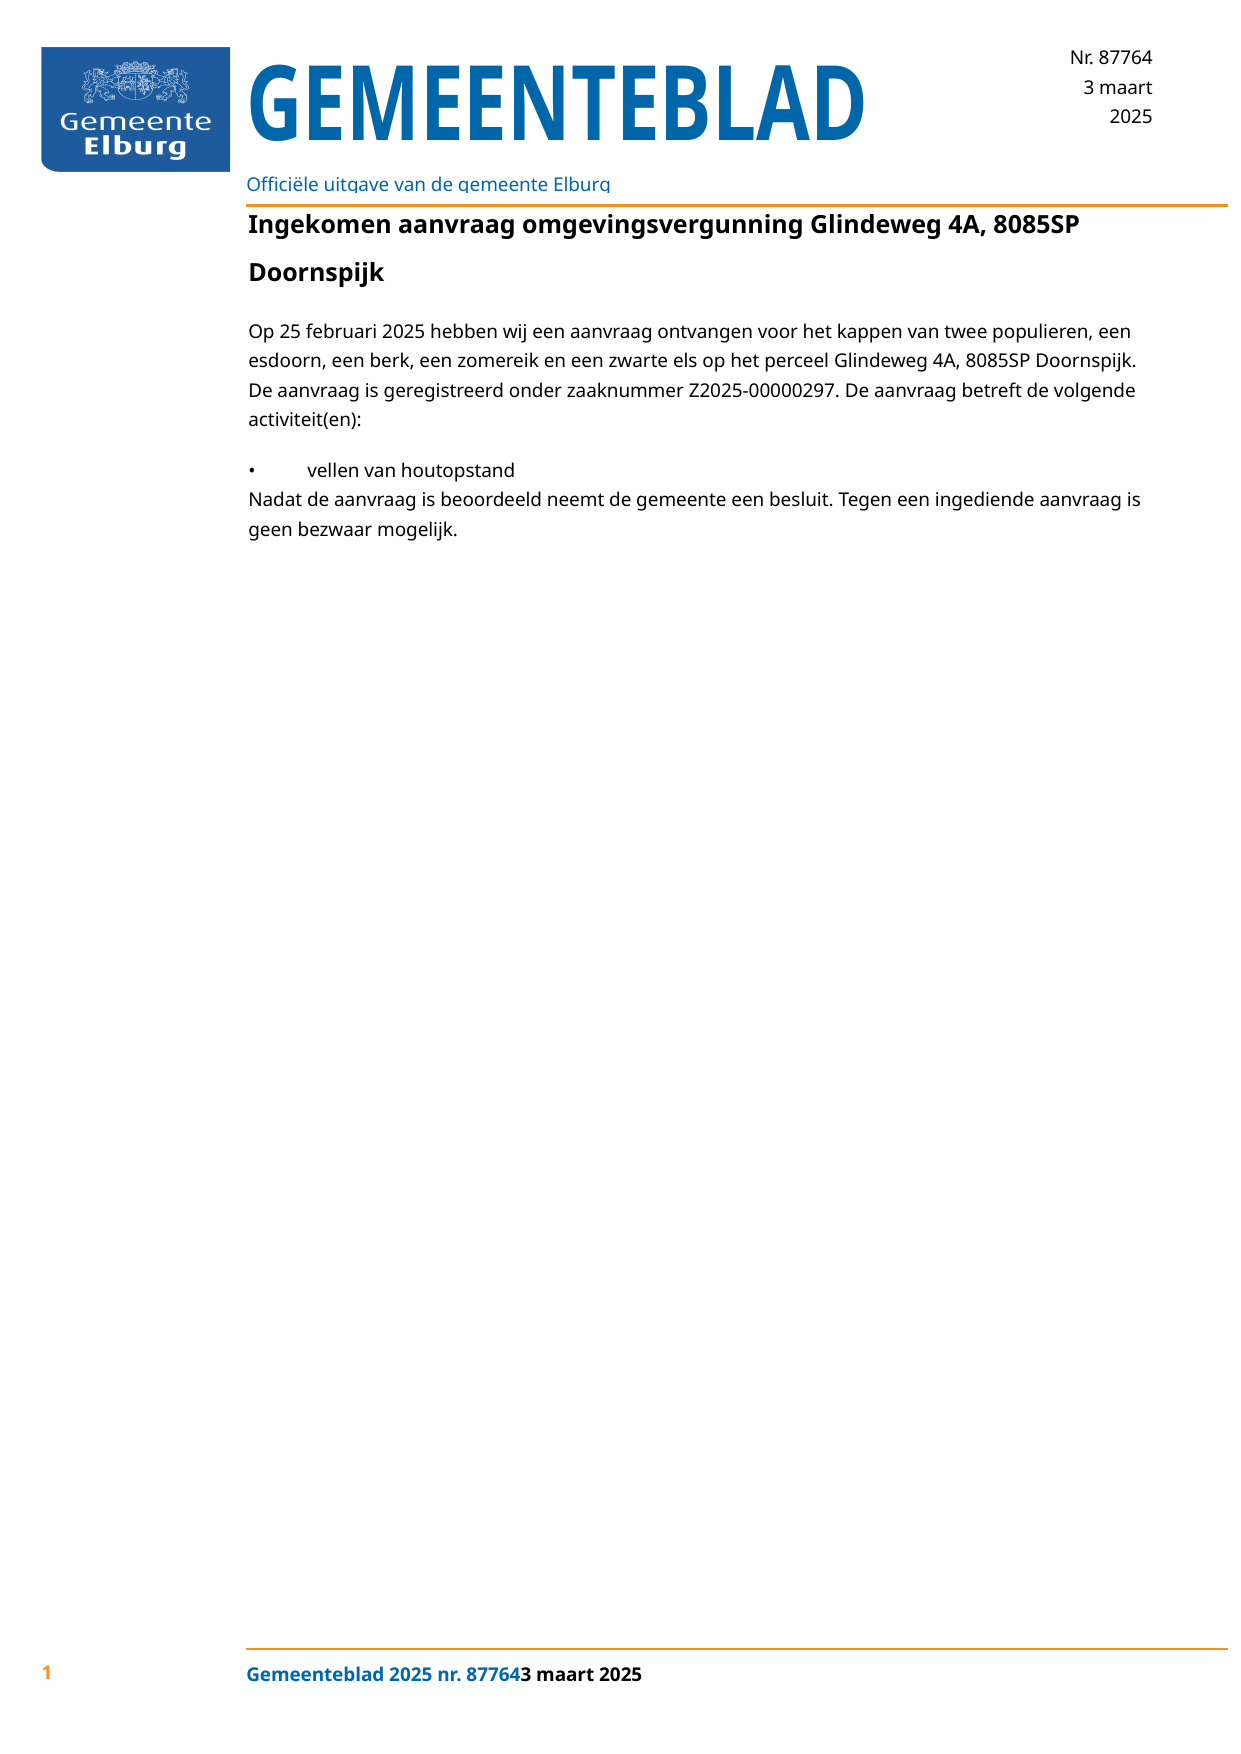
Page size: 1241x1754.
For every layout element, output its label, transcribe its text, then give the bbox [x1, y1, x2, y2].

list vellen van houtopstand [248, 457, 1152, 483]
text Nadat de aanvraag is beoordeeld neemt de gemeente een besluit. Tegen een ingediende aanvraag is geen bezwaar mogelijk. [248, 487, 1152, 542]
picture [41, 47, 231, 172]
text Op 25 februari 2025 hebben wij een aanvraag ontvangen voor het kappen van twee populieren, een esdoorn, een berk, een zomereik en een zwarte els op het perceel Glindeweg 4A, 8085SP Doornspijk. De aanvraag is geregistreerd onder zaaknummer Z2025-00000297. De aanvraag betreft de volgende activiteit(en): [248, 318, 1152, 432]
text Ingekomen aanvraag omgevingsvergunning Glindeweg 4A, 8085SP Doornspijk [248, 207, 1152, 288]
